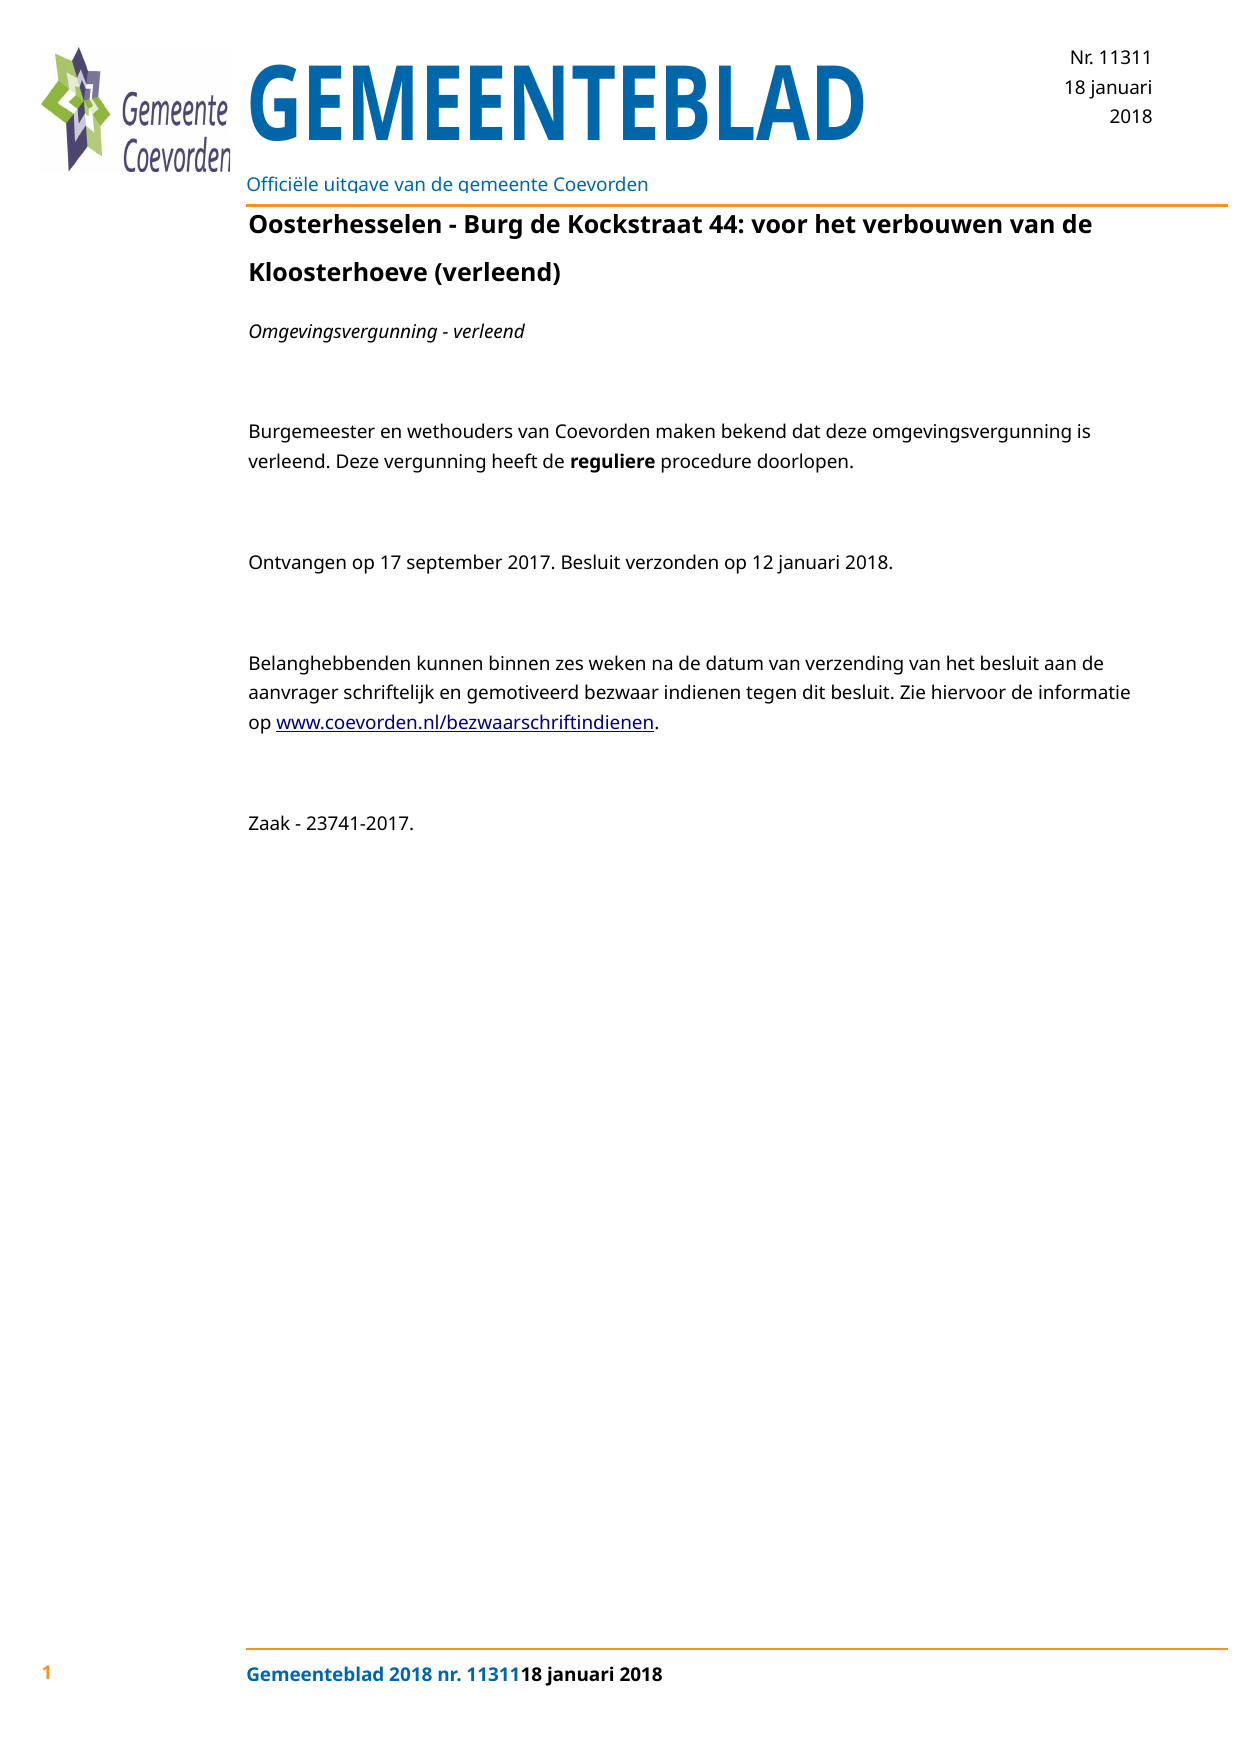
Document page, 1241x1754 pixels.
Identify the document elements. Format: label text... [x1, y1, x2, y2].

picture [41, 47, 231, 172]
text Belanghebbenden kunnen binnen zes weken na de datum van verzending van het besluit aan de aanvrager schriftelijk en gemotiveerd bezwaar indienen tegen dit besluit. Zie hiervoor de informatie op www.coevorden.nl/bezwaarschriftindienen. [248, 650, 1152, 735]
text Oosterhesselen - Burg de Kockstraat 44: voor het verbouwen van de Kloosterhoeve (verleend) [248, 207, 1152, 288]
text Omgevingsvergunning - verleend [248, 318, 1152, 344]
text Zaak - 23741-2017. [248, 810, 1152, 836]
text Ontvangen op 17 september 2017. Besluit verzonden op 12 januari 2018. [248, 549, 1152, 575]
text Burgemeester en wethouders van Coevorden maken bekend dat deze omgevingsvergunning is verleend. Deze vergunning heeft de reguliere procedure doorlopen. [248, 419, 1152, 474]
